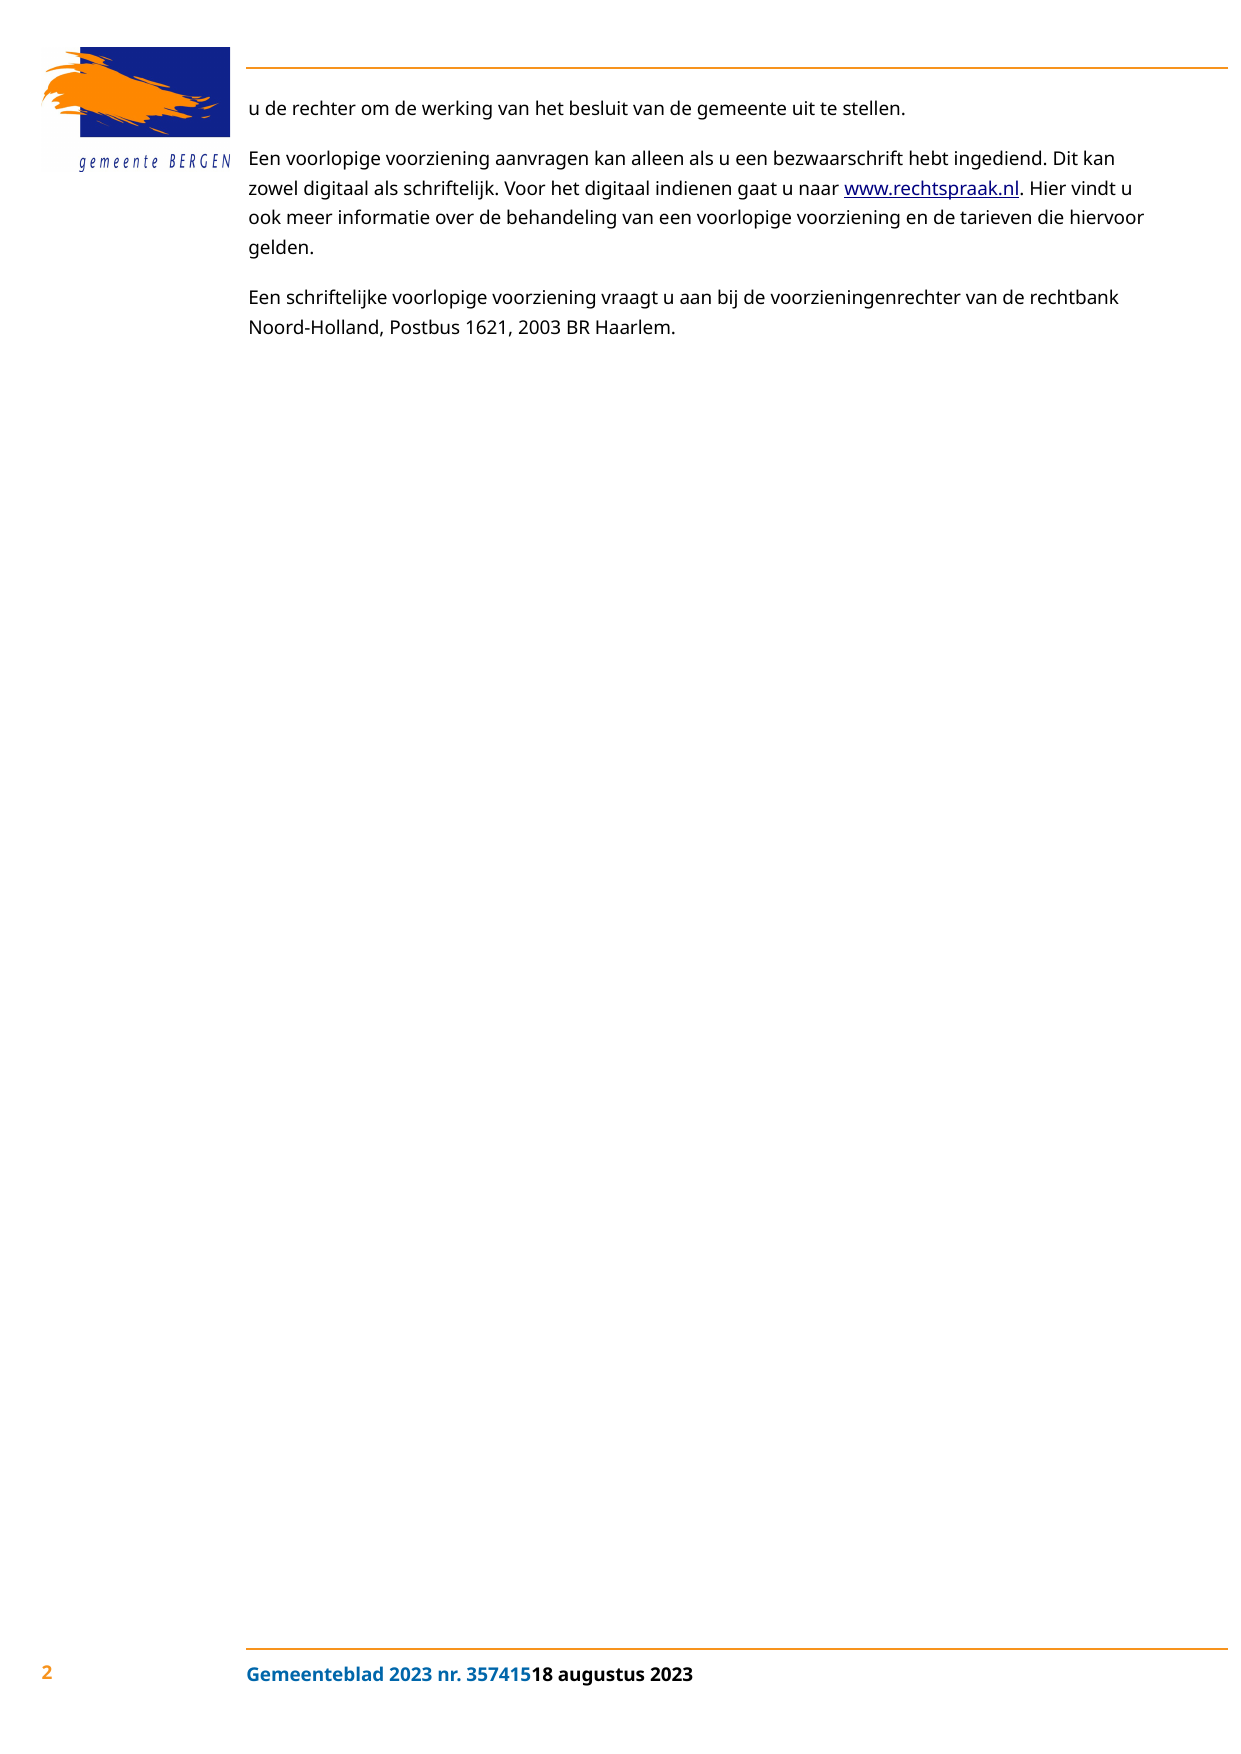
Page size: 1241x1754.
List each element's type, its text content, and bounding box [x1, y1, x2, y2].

picture [41, 47, 231, 172]
text u de rechter om de werking van het besluit van de gemeente uit te stellen. [248, 95, 1152, 121]
text Een schriftelijke voorlopige voorziening vraagt u aan bij de voorzieningenrechter van de rechtbank Noord-Holland, Postbus 1621, 2003 BR Haarlem. [248, 284, 1152, 340]
text Een voorlopige voorziening aanvragen kan alleen als u een bezwaarschrift hebt ingediend. Dit kan zowel digitaal als schriftelijk. Voor het digitaal indienen gaat u naar www.rechtspraak.nl. Hier vindt u ook meer informatie over de behandeling van een voorlopige voorziening en de tarieven die hiervoor gelden. [248, 145, 1152, 260]
